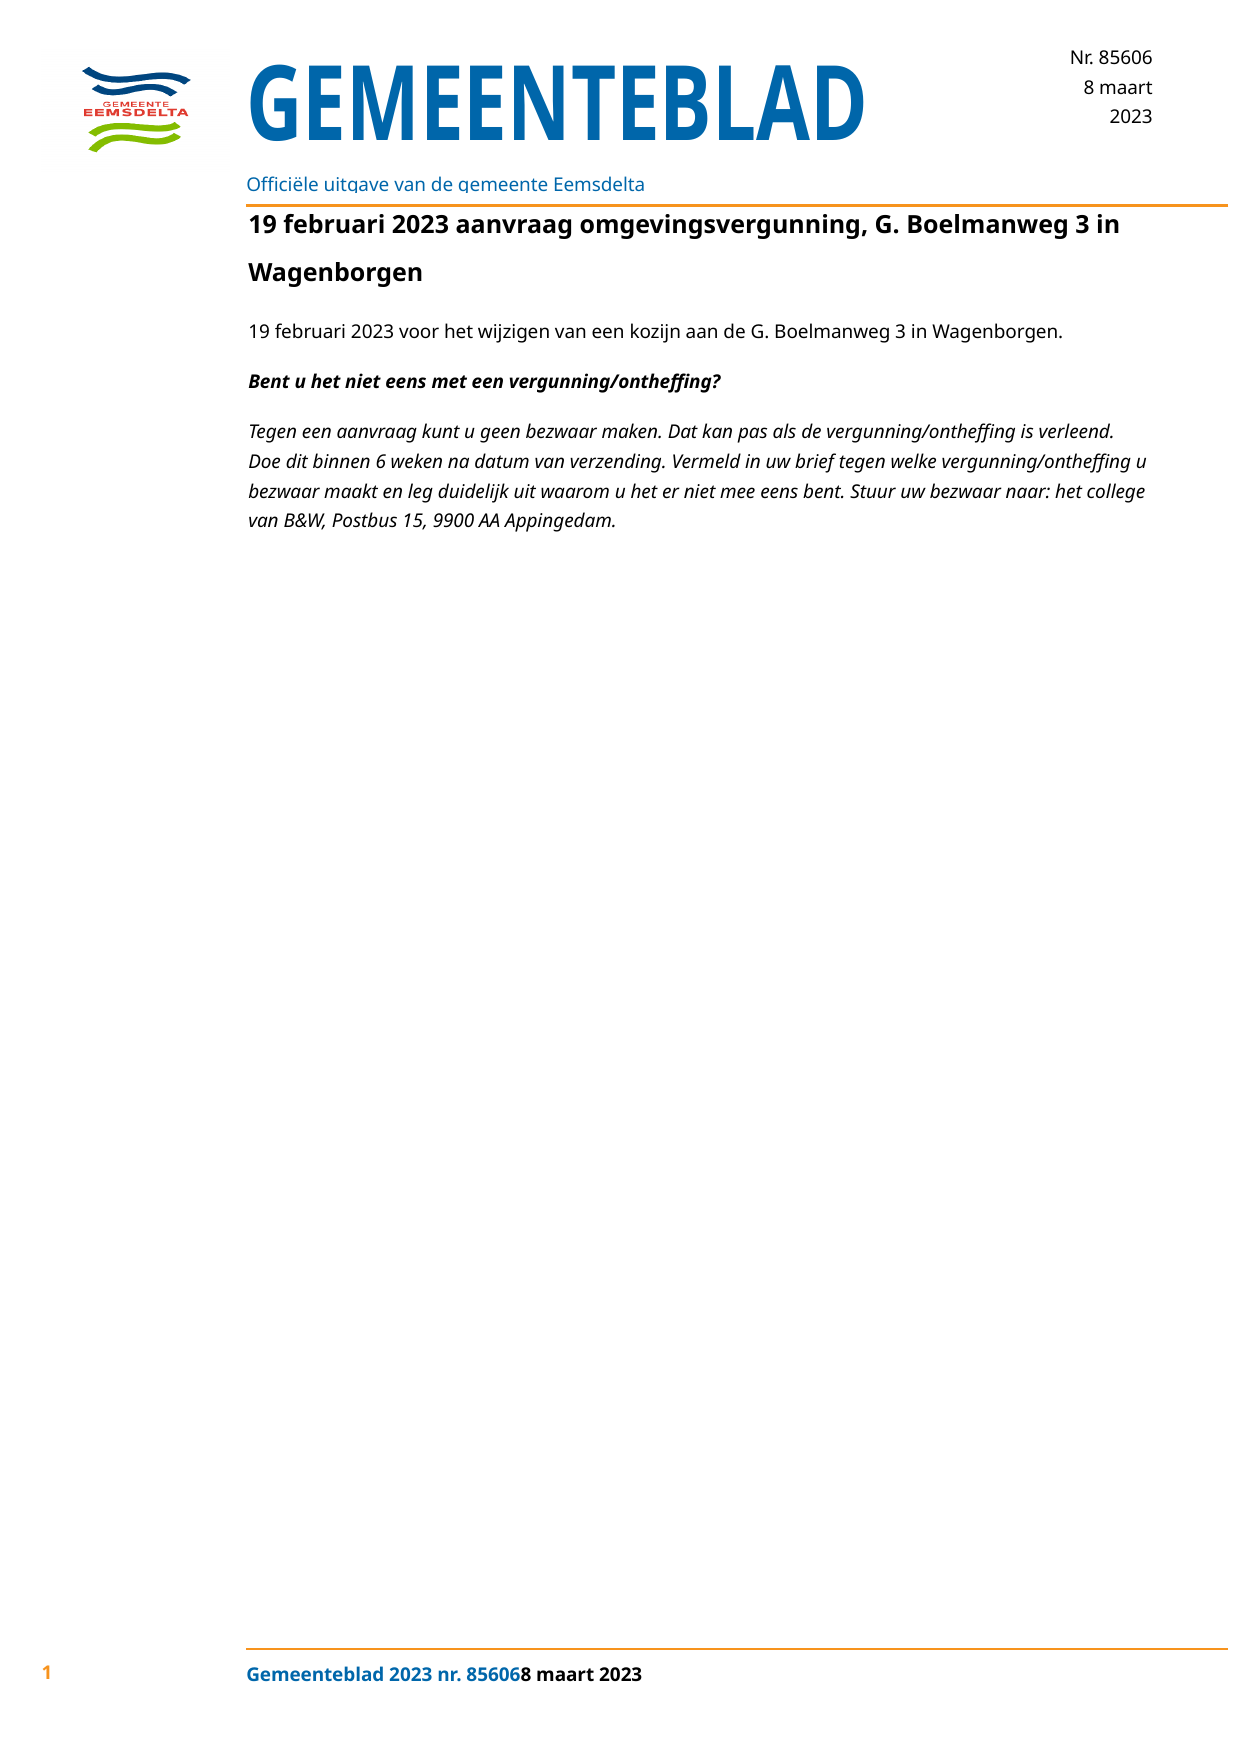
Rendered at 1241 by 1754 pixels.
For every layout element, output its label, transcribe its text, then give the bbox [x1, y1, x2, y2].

text Tegen een aanvraag kunt u geen bezwaar maken. Dat kan pas als de vergunning/ontheffing is verleend. Doe dit binnen 6 weken na datum van verzending. Vermeld in uw brief tegen welke vergunning/ontheffing u bezwaar maakt en leg duidelijk uit waarom u het er niet mee eens bent. Stuur uw bezwaar naar: het college van B&W, Postbus 15, 9900 AA Appingedam. [248, 419, 1152, 533]
text 19 februari 2023 aanvraag omgevingsvergunning, G. Boelmanweg 3 in Wagenborgen [248, 207, 1152, 288]
text Bent u het niet eens met een vergunning/ontheffing? [248, 368, 1152, 394]
picture [41, 47, 231, 172]
text 19 februari 2023 voor het wijzigen van een kozijn aan de G. Boelmanweg 3 in Wagenborgen. [248, 318, 1152, 344]
